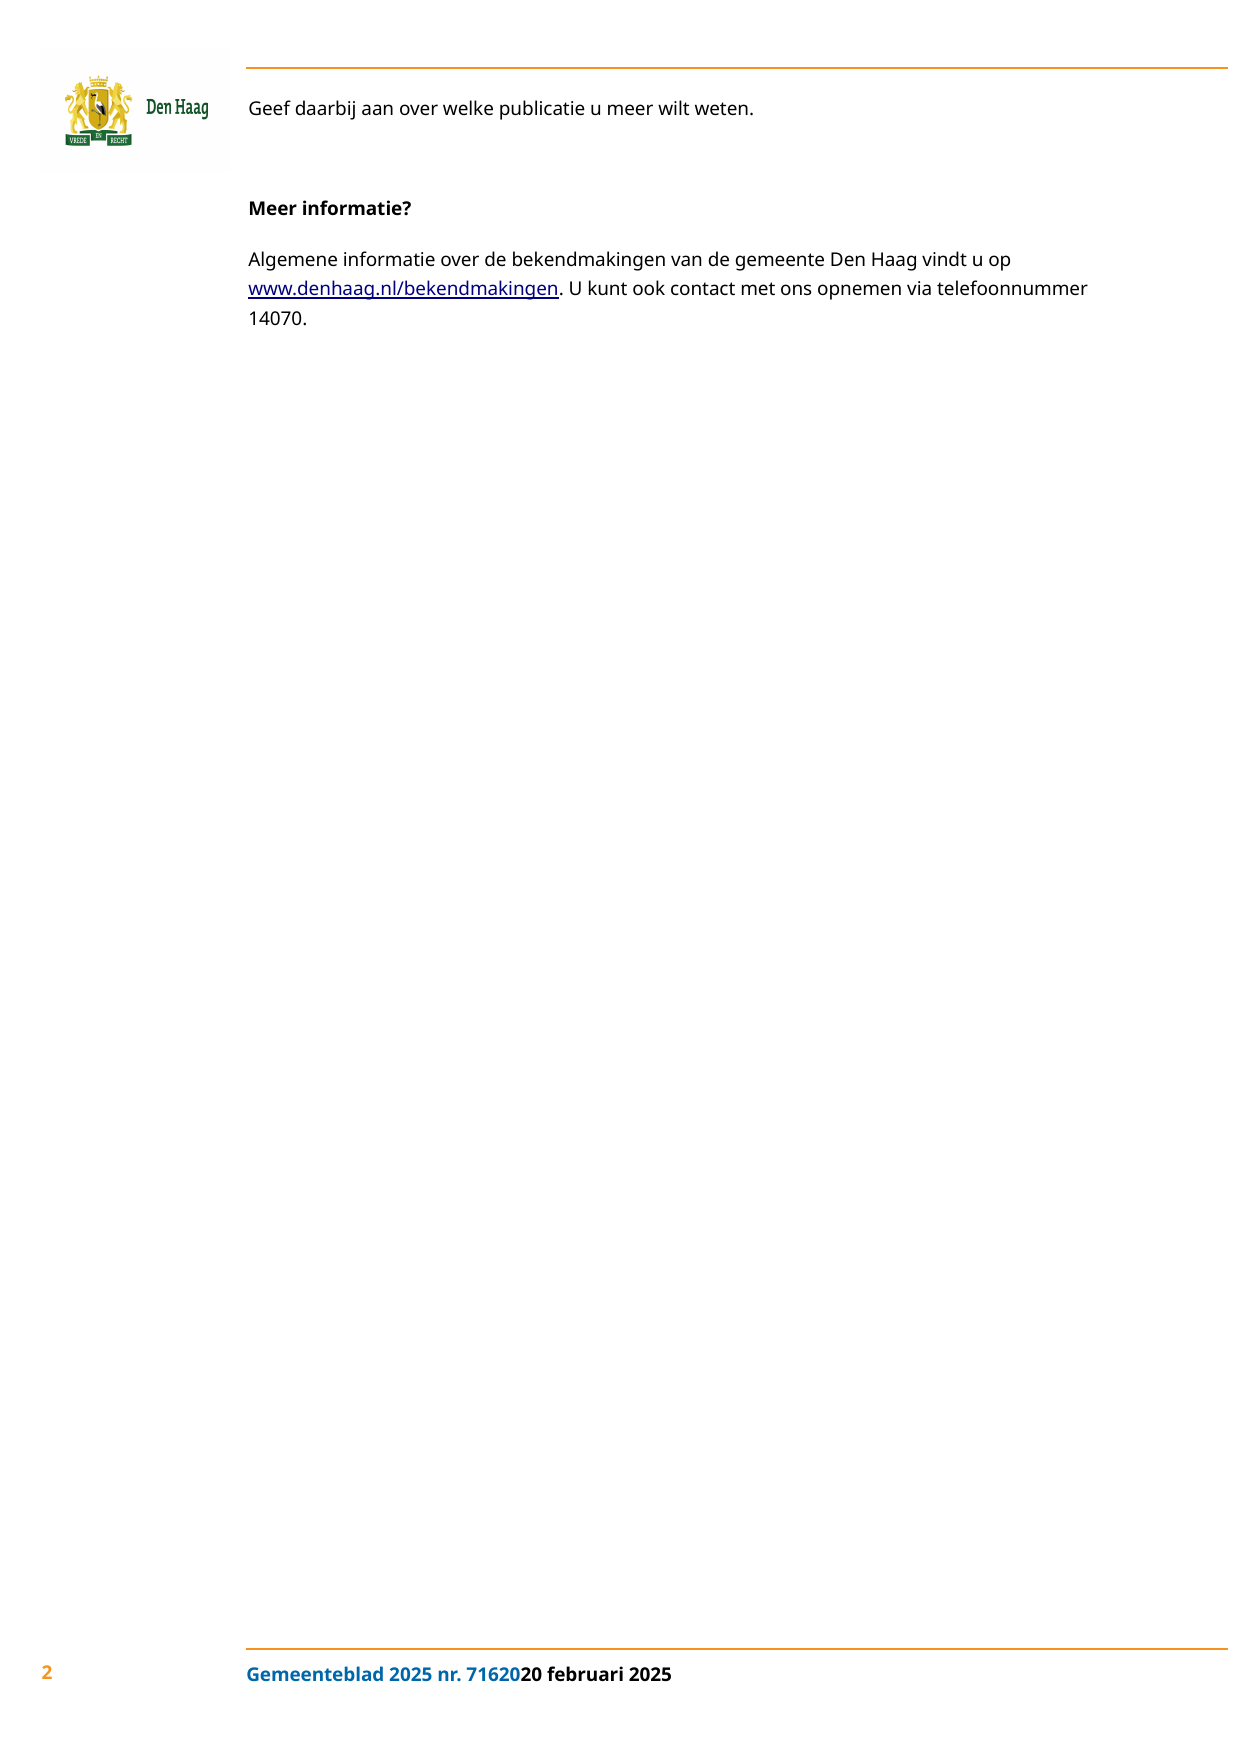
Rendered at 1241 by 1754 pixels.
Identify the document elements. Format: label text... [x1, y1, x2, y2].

picture [41, 47, 231, 172]
text Algemene informatie over de bekendmakingen van de gemeente Den Haag vindt u op www.denhaag.nl/bekendmakingen. U kunt ook contact met ons opnemen via telefoonnummer 14070. [248, 246, 1152, 331]
text Meer informatie? [248, 196, 1152, 221]
text Geef daarbij aan over welke publicatie u meer wilt weten. [248, 95, 1152, 121]
